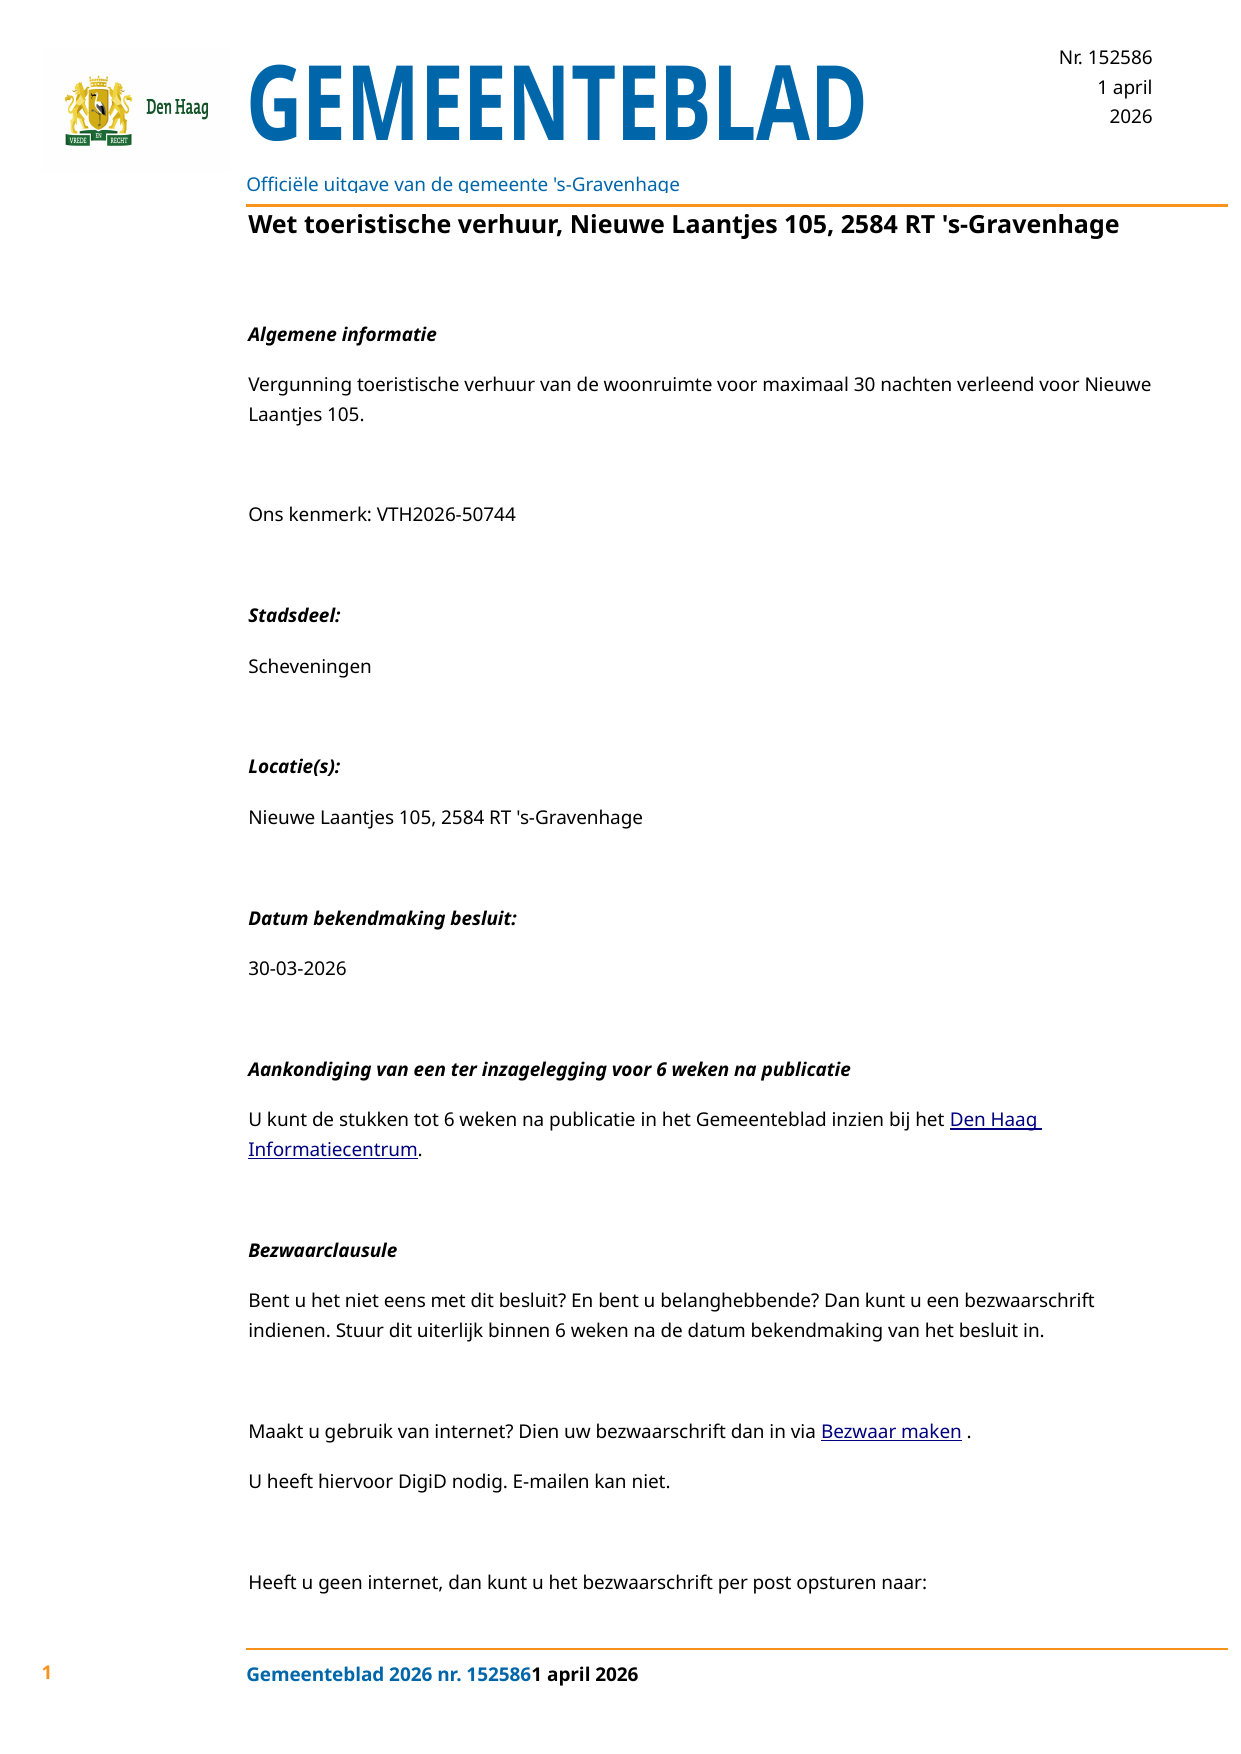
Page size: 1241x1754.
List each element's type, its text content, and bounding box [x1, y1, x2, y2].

text Bezwaarclausule [248, 1237, 1152, 1263]
text Nieuwe Laantjes 105, 2584 RT 's-Gravenhage [248, 804, 1152, 830]
picture [41, 47, 231, 172]
text Heeft u geen internet, dan kunt u het bezwaarschrift per post opsturen naar: [248, 1569, 1152, 1595]
text U heeft hiervoor DigiD nodig. E-mailen kan niet. [248, 1468, 1152, 1494]
text Maakt u gebruik van internet? Dien uw bezwaarschrift dan in via Bezwaar maken . [248, 1418, 1152, 1443]
text Wet toeristische verhuur, Nieuwe Laantjes 105, 2584 RT 's-Gravenhage [248, 207, 1152, 241]
text U kunt de stukken tot 6 weken na publicatie in het Gemeenteblad inzien bij het Den Haag Informatiecentrum. [248, 1107, 1152, 1162]
text Locatie(s): [248, 754, 1152, 779]
text Datum bekendmaking besluit: [248, 905, 1152, 931]
text Bent u het niet eens met dit besluit? En bent u belanghebbende? Dan kunt u een bezwaarschrift indienen. Stuur dit uiterlijk binnen 6 weken na de datum bekendmaking van het besluit in. [248, 1287, 1152, 1343]
text Stadsdeel: [248, 602, 1152, 628]
text Vergunning toeristische verhuur van de woonruimte voor maximaal 30 nachten verleend voor Nieuwe Laantjes 105. [248, 371, 1152, 426]
text Ons kenmerk: VTH2026-50744 [248, 502, 1152, 527]
text 30-03-2026 [248, 955, 1152, 981]
text Algemene informatie [248, 321, 1152, 346]
text Aankondiging van een ter inzagelegging voor 6 weken na publicatie [248, 1056, 1152, 1082]
text Scheveningen [248, 653, 1152, 678]
